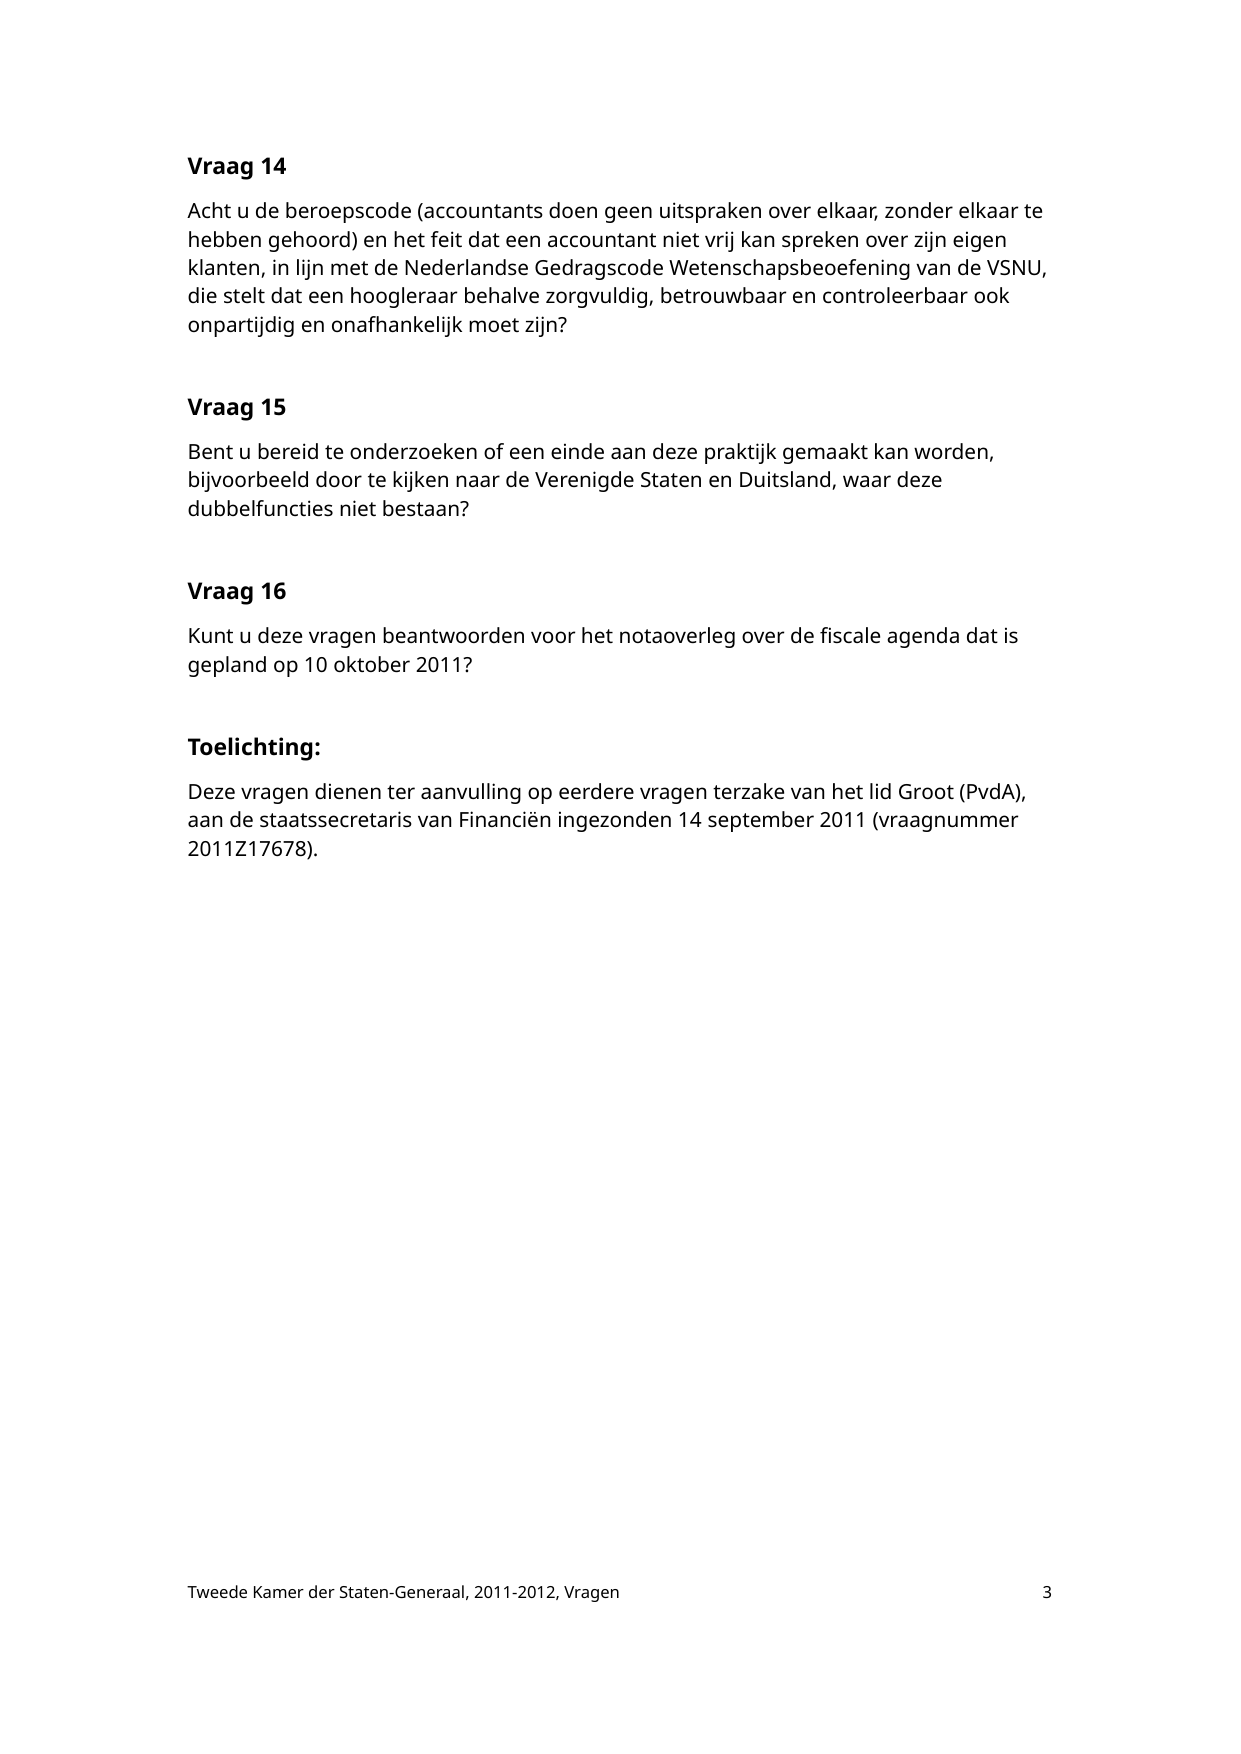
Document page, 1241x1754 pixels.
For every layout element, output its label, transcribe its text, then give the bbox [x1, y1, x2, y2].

subtitle Toelichting: [187, 731, 1053, 762]
text Deze vragen dienen ter aanvulling op eerdere vragen terzake van het lid Groot (PvdA), aan de staatssecretaris van Financiën ingezonden 14 september 2011 (vraagnummer 2011Z17678). [187, 777, 1053, 862]
subtitle Vraag 15 [187, 391, 1053, 422]
subtitle Vraag 16 [187, 575, 1053, 606]
text Acht u de beroepscode (accountants doen geen uitspraken over elkaar, zonder elkaar te hebben gehoord) en het feit dat een accountant niet vrij kan spreken over zijn eigen klanten, in lijn met de Nederlandse Gedragscode Wetenschapsbeoefening van de VSNU, die stelt dat een hoogleraar behalve zorgvuldig, betrouwbaar en controleerbaar ook onpartijdig en onafhankelijk moet zijn? [187, 196, 1053, 338]
subtitle Vraag 14 [187, 150, 1053, 181]
text Kunt u deze vragen beantwoorden voor het notaoverleg over de fiscale agenda dat is gepland op 10 oktober 2011? [187, 621, 1053, 678]
text Bent u bereid te onderzoeken of een einde aan deze praktijk gemaakt kan worden, bijvoorbeeld door te kijken naar de Verenigde Staten en Duitsland, waar deze dubbelfuncties niet bestaan? [187, 437, 1053, 522]
